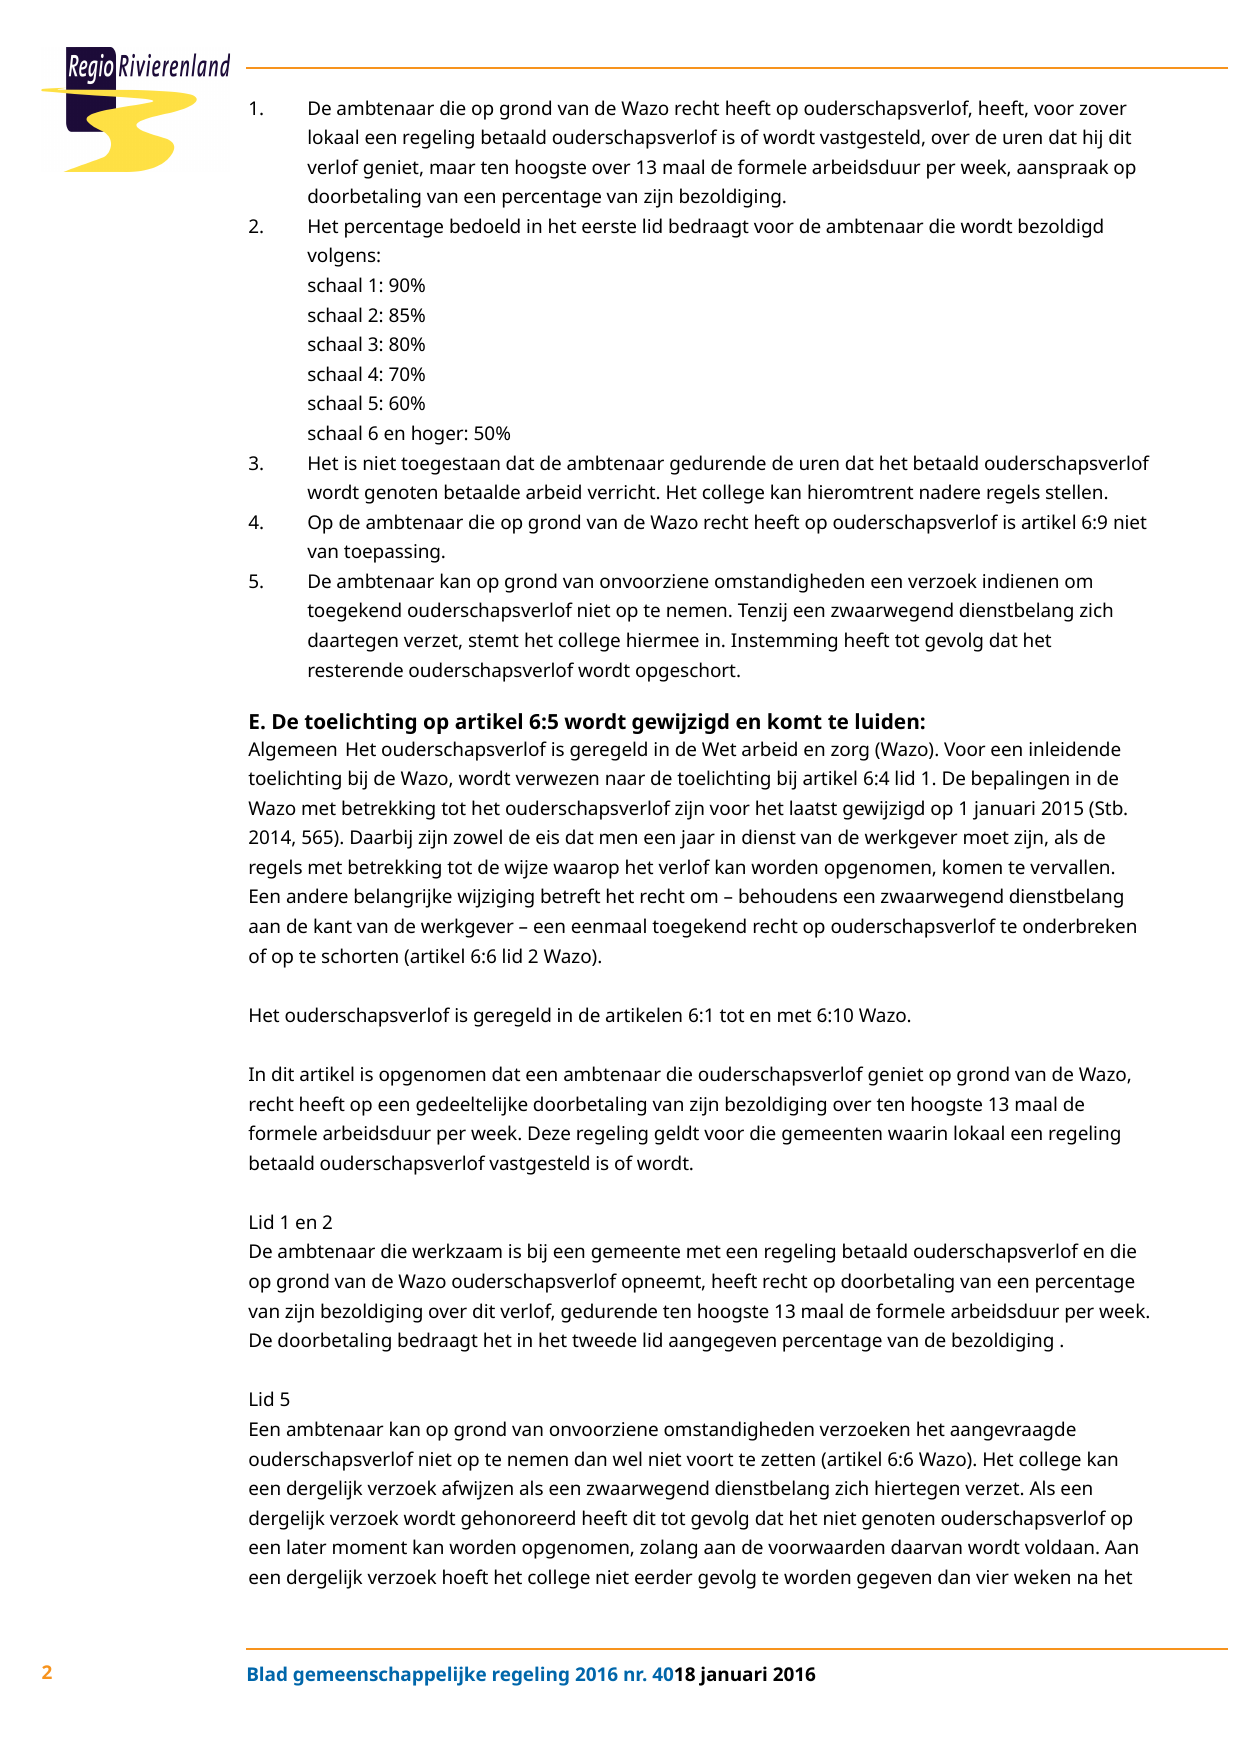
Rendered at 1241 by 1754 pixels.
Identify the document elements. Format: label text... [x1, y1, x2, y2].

list De ambtenaar kan op grond van onvoorziene omstandigheden een verzoek indienen om toegekend ouderschapsverlof niet op te nemen. Tenzij een zwaarwegend dienstbelang zich daartegen verzet, stemt het college hiermee in. Instemming heeft tot gevolg dat het resterende ouderschapsverlof wordt opgeschort. [248, 568, 1152, 683]
picture [41, 47, 231, 172]
list schaal 5: 60% [248, 391, 1152, 416]
list schaal 6 en hoger: 50% [248, 420, 1152, 446]
text In dit artikel is opgenomen dat een ambtenaar die ouderschapsverlof geniet op grond van de Wazo, recht heeft op een gedeeltelijke doorbetaling van zijn bezoldiging over ten hoogste 13 maal de formele arbeidsduur per week. Deze regeling geldt voor die gemeenten waarin lokaal een regeling betaald ouderschapsverlof vastgesteld is of wordt. [248, 1061, 1152, 1176]
list Het is niet toegestaan dat de ambtenaar gedurende de uren dat het betaald ouderschapsverlof wordt genoten betaalde arbeid verricht. Het college kan hieromtrent nadere regels stellen. [248, 450, 1152, 505]
list De ambtenaar die op grond van de Wazo recht heeft op ouderschapsverlof, heeft, voor zover lokaal een regeling betaald ouderschapsverlof is of wordt vastgesteld, over de uren dat hij dit verlof geniet, maar ten hoogste over 13 maal de formele arbeidsduur per week, aanspraak op doorbetaling van een percentage van zijn bezoldiging. [248, 95, 1152, 209]
list Het percentage bedoeld in het eerste lid bedraagt voor de ambtenaar die wordt bezoldigd volgens: [248, 213, 1152, 268]
list schaal 3: 80% [248, 331, 1152, 357]
text De ambtenaar die werkzaam is bij een gemeente met een regeling betaald ouderschapsverlof en die op grond van de Wazo ouderschapsverlof opneemt, heeft recht op doorbetaling van een percentage van zijn bezoldiging over dit verlof, gedurende ten hoogste 13 maal de formele arbeidsduur per week. De doorbetaling bedraagt het in het tweede lid aangegeven percentage van de bezoldiging . [248, 1239, 1152, 1353]
text Lid 5 [248, 1387, 1152, 1412]
text Algemeen Het ouderschapsverlof is geregeld in de Wet arbeid en zorg (Wazo). Voor een inleidende toelichting bij de Wazo, wordt verwezen naar de toelichting bij artikel 6:4 lid 1. De bepalingen in de Wazo met betrekking tot het ouderschapsverlof zijn voor het laatst gewijzigd op 1 januari 2015 (Stb. 2014, 565). Daarbij zijn zowel de eis dat men een jaar in dienst van de werkgever moet zijn, als de regels met betrekking tot de wijze waarop het verlof kan worden opgenomen, komen te vervallen. Een andere belangrijke wijziging betreft het recht om – behoudens een zwaarwegend dienstbelang aan de kant van de werkgever – een eenmaal toegekend recht op ouderschapsverlof te onderbreken of op te schorten (artikel 6:6 lid 2 Wazo). [248, 736, 1152, 968]
list schaal 2: 85% [248, 302, 1152, 328]
list schaal 1: 90% [248, 272, 1152, 298]
text Het ouderschapsverlof is geregeld in de artikelen 6:1 tot en met 6:10 Wazo. [248, 1002, 1152, 1028]
list schaal 4: 70% [248, 361, 1152, 387]
text Een ambtenaar kan op grond van onvoorziene omstandigheden verzoeken het aangevraagde ouderschapsverlof niet op te nemen dan wel niet voort te zetten (artikel 6:6 Wazo). Het college kan een dergelijk verzoek afwijzen als een zwaarwegend dienstbelang zich hiertegen verzet. Als een dergelijk verzoek wordt gehonoreerd heeft dit tot gevolg dat het niet genoten ouderschapsverlof op een later moment kan worden opgenomen, zolang aan de voorwaarden daarvan wordt voldaan. Aan een dergelijk verzoek hoeft het college niet eerder gevolg te worden gegeven dan vier weken na het [248, 1416, 1152, 1590]
text E. De toelichting op artikel 6:5 wordt gewijzigd en komt te luiden: [248, 707, 1152, 736]
text Lid 1 en 2 [248, 1209, 1152, 1235]
list Op de ambtenaar die op grond van de Wazo recht heeft op ouderschapsverlof is artikel 6:9 niet van toepassing. [248, 509, 1152, 564]
